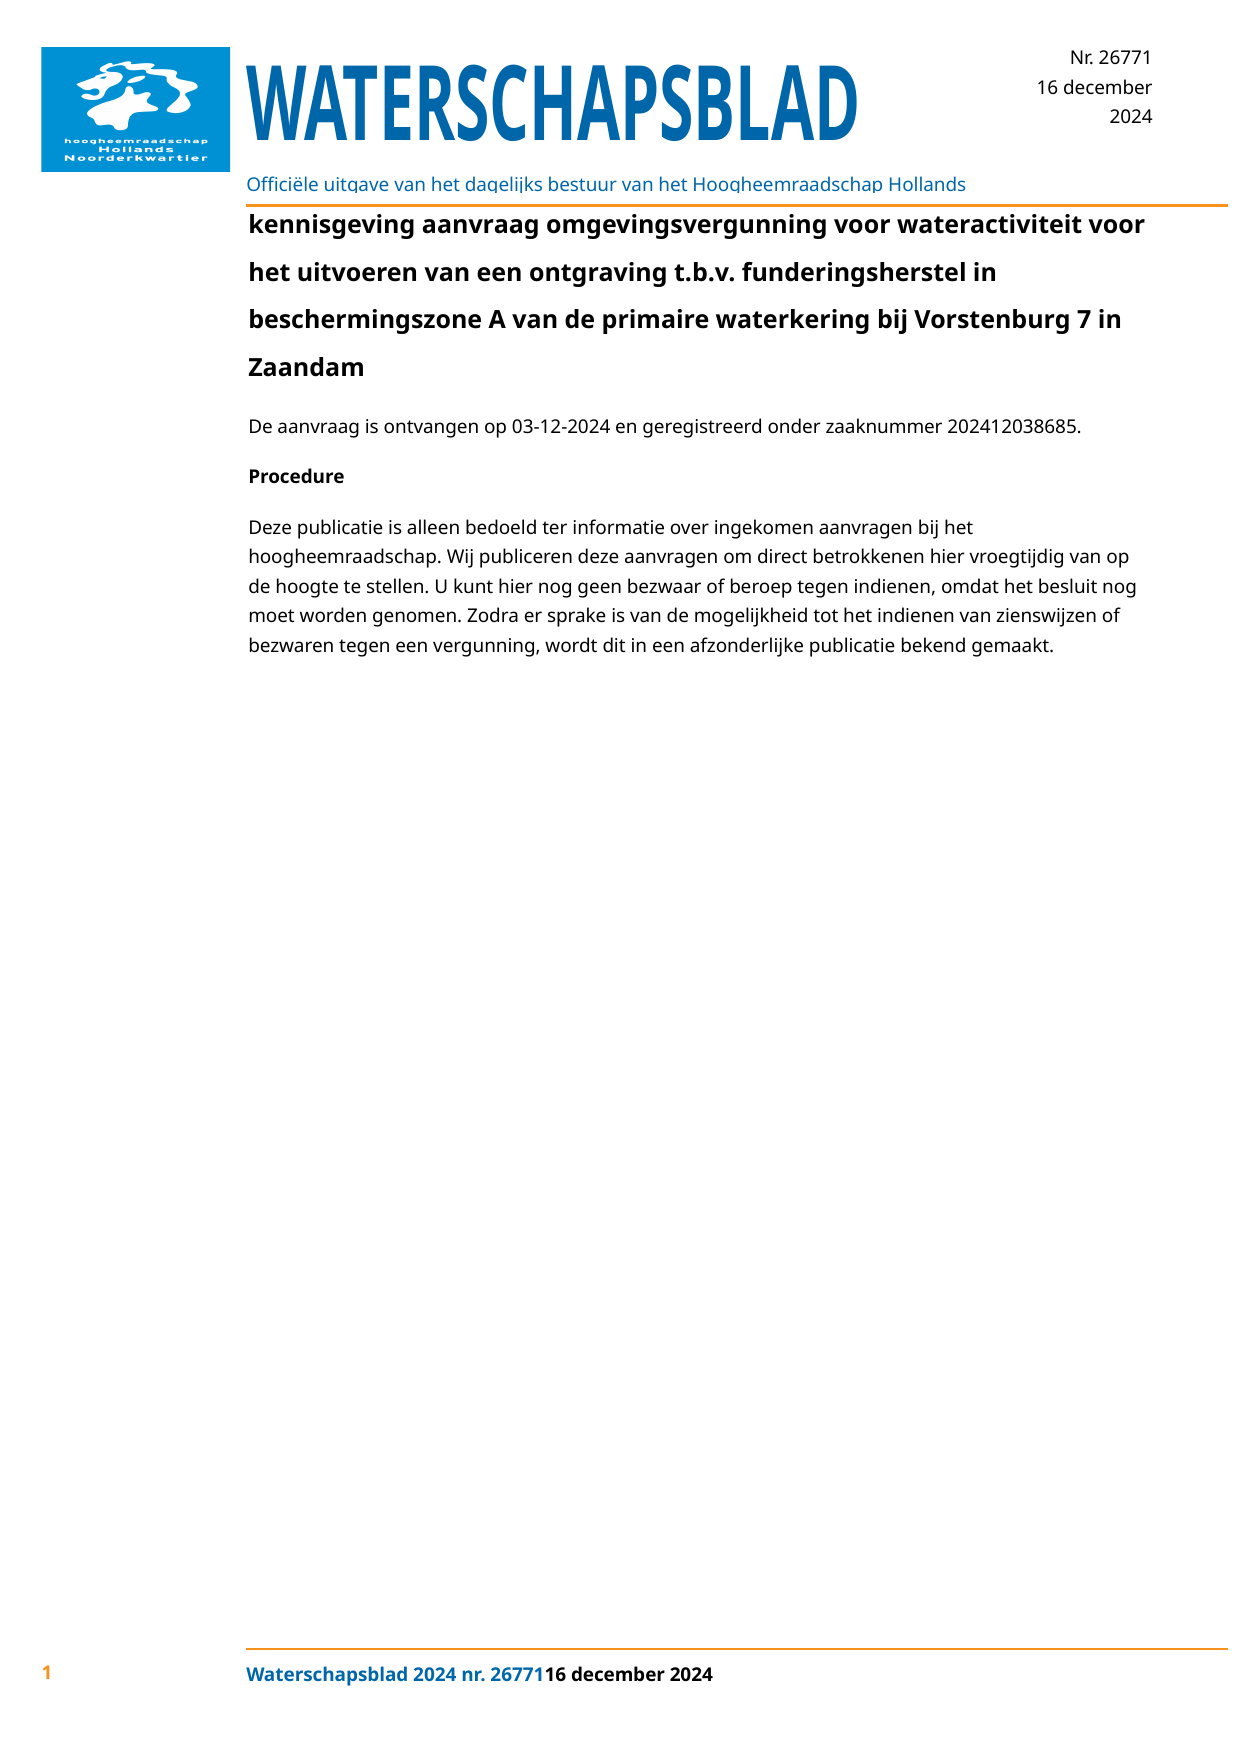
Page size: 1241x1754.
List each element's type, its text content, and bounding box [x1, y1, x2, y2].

picture [78, 64, 122, 99]
text Procedure [248, 463, 1152, 489]
picture [88, 87, 157, 130]
picture [118, 62, 197, 112]
picture [129, 76, 144, 82]
text kennisgeving aanvraag omgevingsvergunning voor wateractiviteit voor het uitvoeren van een ontgraving t.b.v. funderingsherstel in beschermingszone A van de primaire waterkering bij Vorstenburg 7 in Zaandam [248, 207, 1152, 384]
text Deze publicatie is alleen bedoeld ter informatie over ingekomen aanvragen bij het hoogheemraadschap. Wij publiceren deze aanvragen om direct betrokkenen hier vroegtijdig van op de hoogte te stellen. U kunt hier nog geen bezwaar of beroep tegen indienen, omdat het besluit nog moet worden genomen. Zodra er sprake is van de mogelijkheid tot het indienen van zienswijzen of bezwaren tegen een vergunning, wordt dit in een afzonderlijke publicatie bekend gemaakt. [248, 514, 1152, 658]
text De aanvraag is ontvangen op 03-12-2024 en geregistreerd onder zaaknummer 202412038685. [248, 413, 1152, 439]
